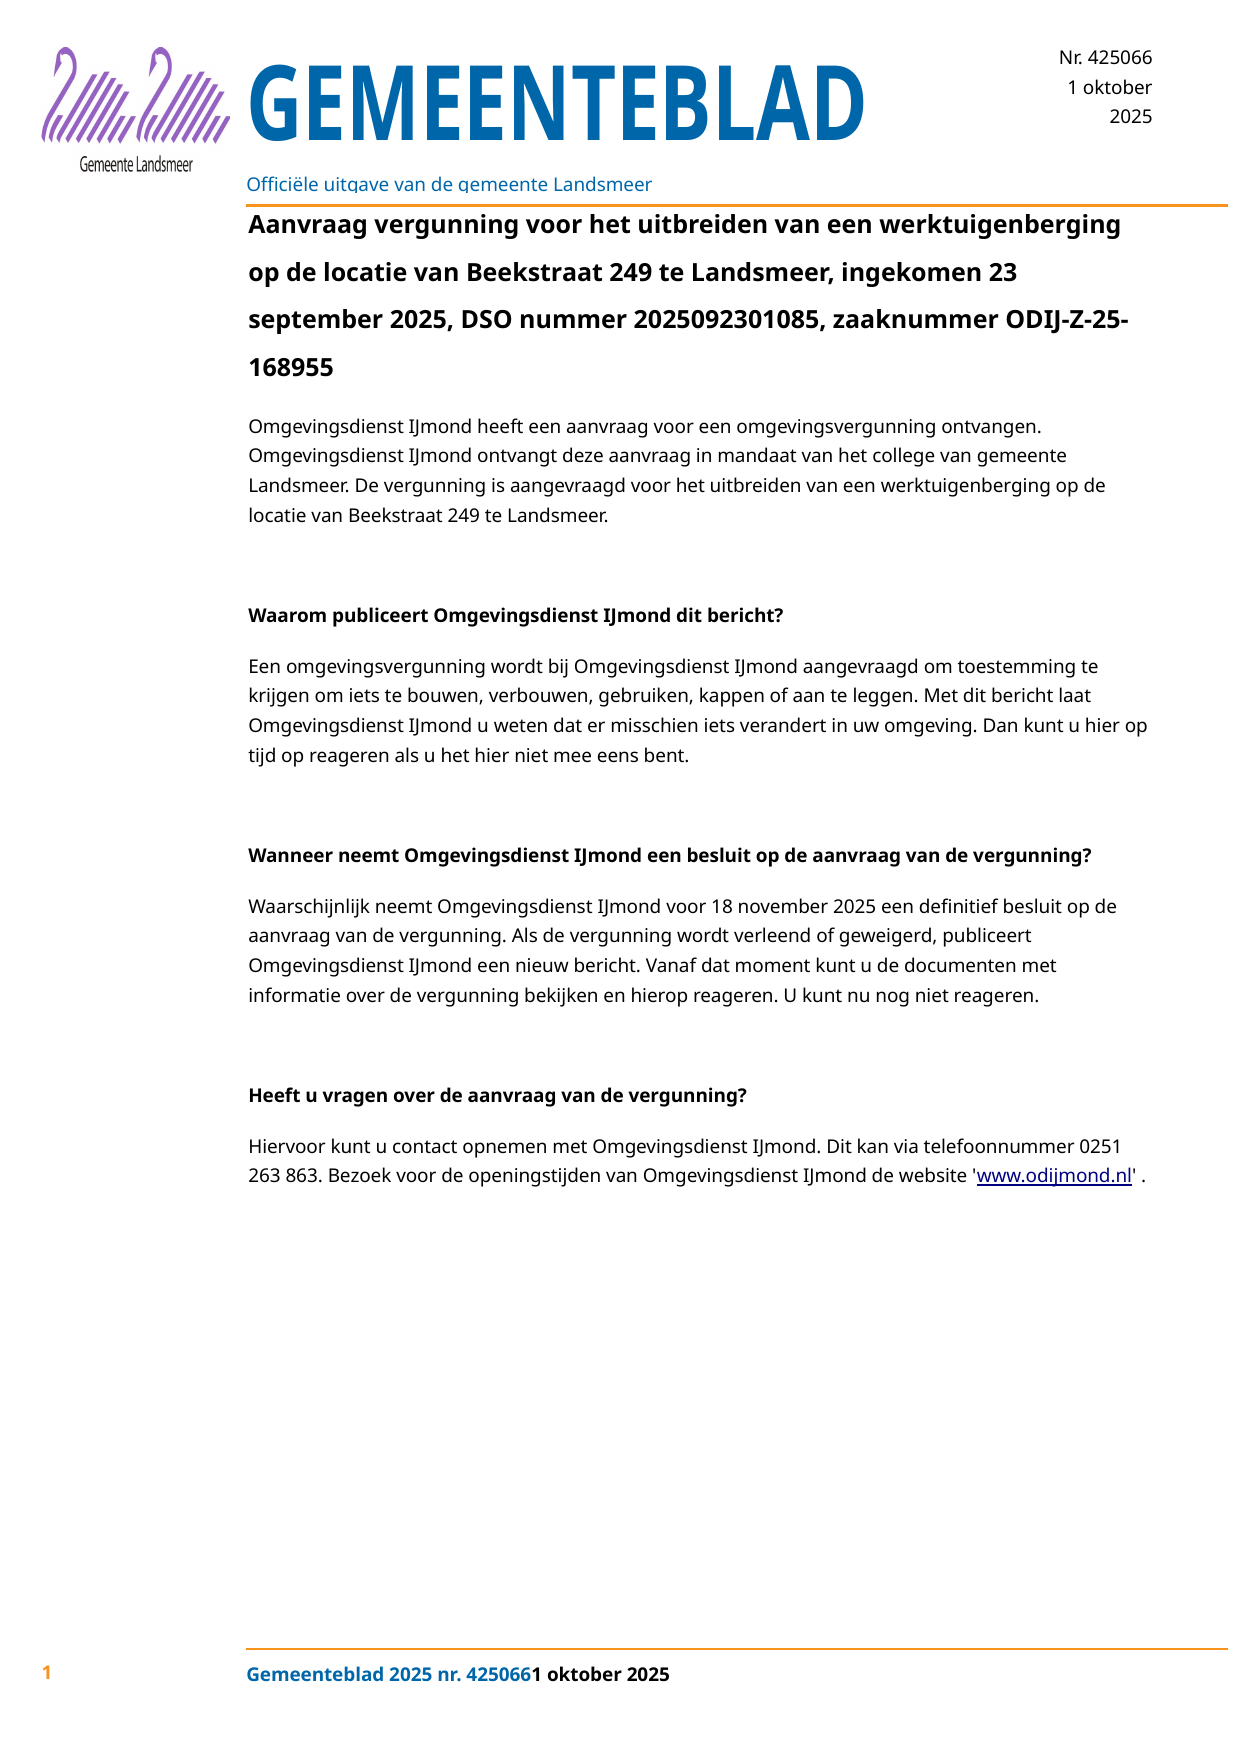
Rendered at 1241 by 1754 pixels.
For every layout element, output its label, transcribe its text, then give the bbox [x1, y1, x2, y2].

text Waarschijnlijk neemt Omgevingsdienst IJmond voor 18 november 2025 een definitief besluit op de aanvraag van de vergunning. Als de vergunning wordt verleend of geweigerd, publiceert Omgevingsdienst IJmond een nieuw bericht. Vanaf dat moment kunt u de documenten met informatie over de vergunning bekijken en hierop reageren. U kunt nu nog niet reageren. [248, 893, 1152, 1008]
text Wanneer neemt Omgevingsdienst IJmond een besluit op de aanvraag van de vergunning? [248, 843, 1152, 868]
text Aanvraag vergunning voor het uitbreiden van een werktuigenberging op de locatie van Beekstraat 249 te Landsmeer, ingekomen 23 september 2025, DSO nummer 2025092301085, zaaknummer ODIJ-Z-25-168955 [248, 207, 1152, 384]
text Heeft u vragen over de aanvraag van de vergunning? [248, 1083, 1152, 1108]
text Een omgevingsvergunning wordt bij Omgevingsdienst IJmond aangevraagd om toestemming te krijgen om iets te bouwen, verbouwen, gebruiken, kappen of aan te leggen. Met dit bericht laat Omgevingsdienst IJmond u weten dat er misschien iets verandert in uw omgeving. Dan kunt u hier op tijd op reageren als u het hier niet mee eens bent. [248, 653, 1152, 768]
text Hiervoor kunt u contact opnemen met Omgevingsdienst IJmond. Dit kan via telefoonnummer 0251 263 863. Bezoek voor de openingstijden van Omgevingsdienst IJmond de website 'www.odijmond.nl' . [248, 1133, 1152, 1188]
text Omgevingsdienst IJmond heeft een aanvraag voor een omgevingsvergunning ontvangen. Omgevingsdienst IJmond ontvangt deze aanvraag in mandaat van het college van gemeente Landsmeer. De vergunning is aangevraagd voor het uitbreiden van een werktuigenberging op de locatie van Beekstraat 249 te Landsmeer. [248, 413, 1152, 528]
text Waarom publiceert Omgevingsdienst IJmond dit bericht? [248, 603, 1152, 628]
picture [41, 47, 231, 172]
